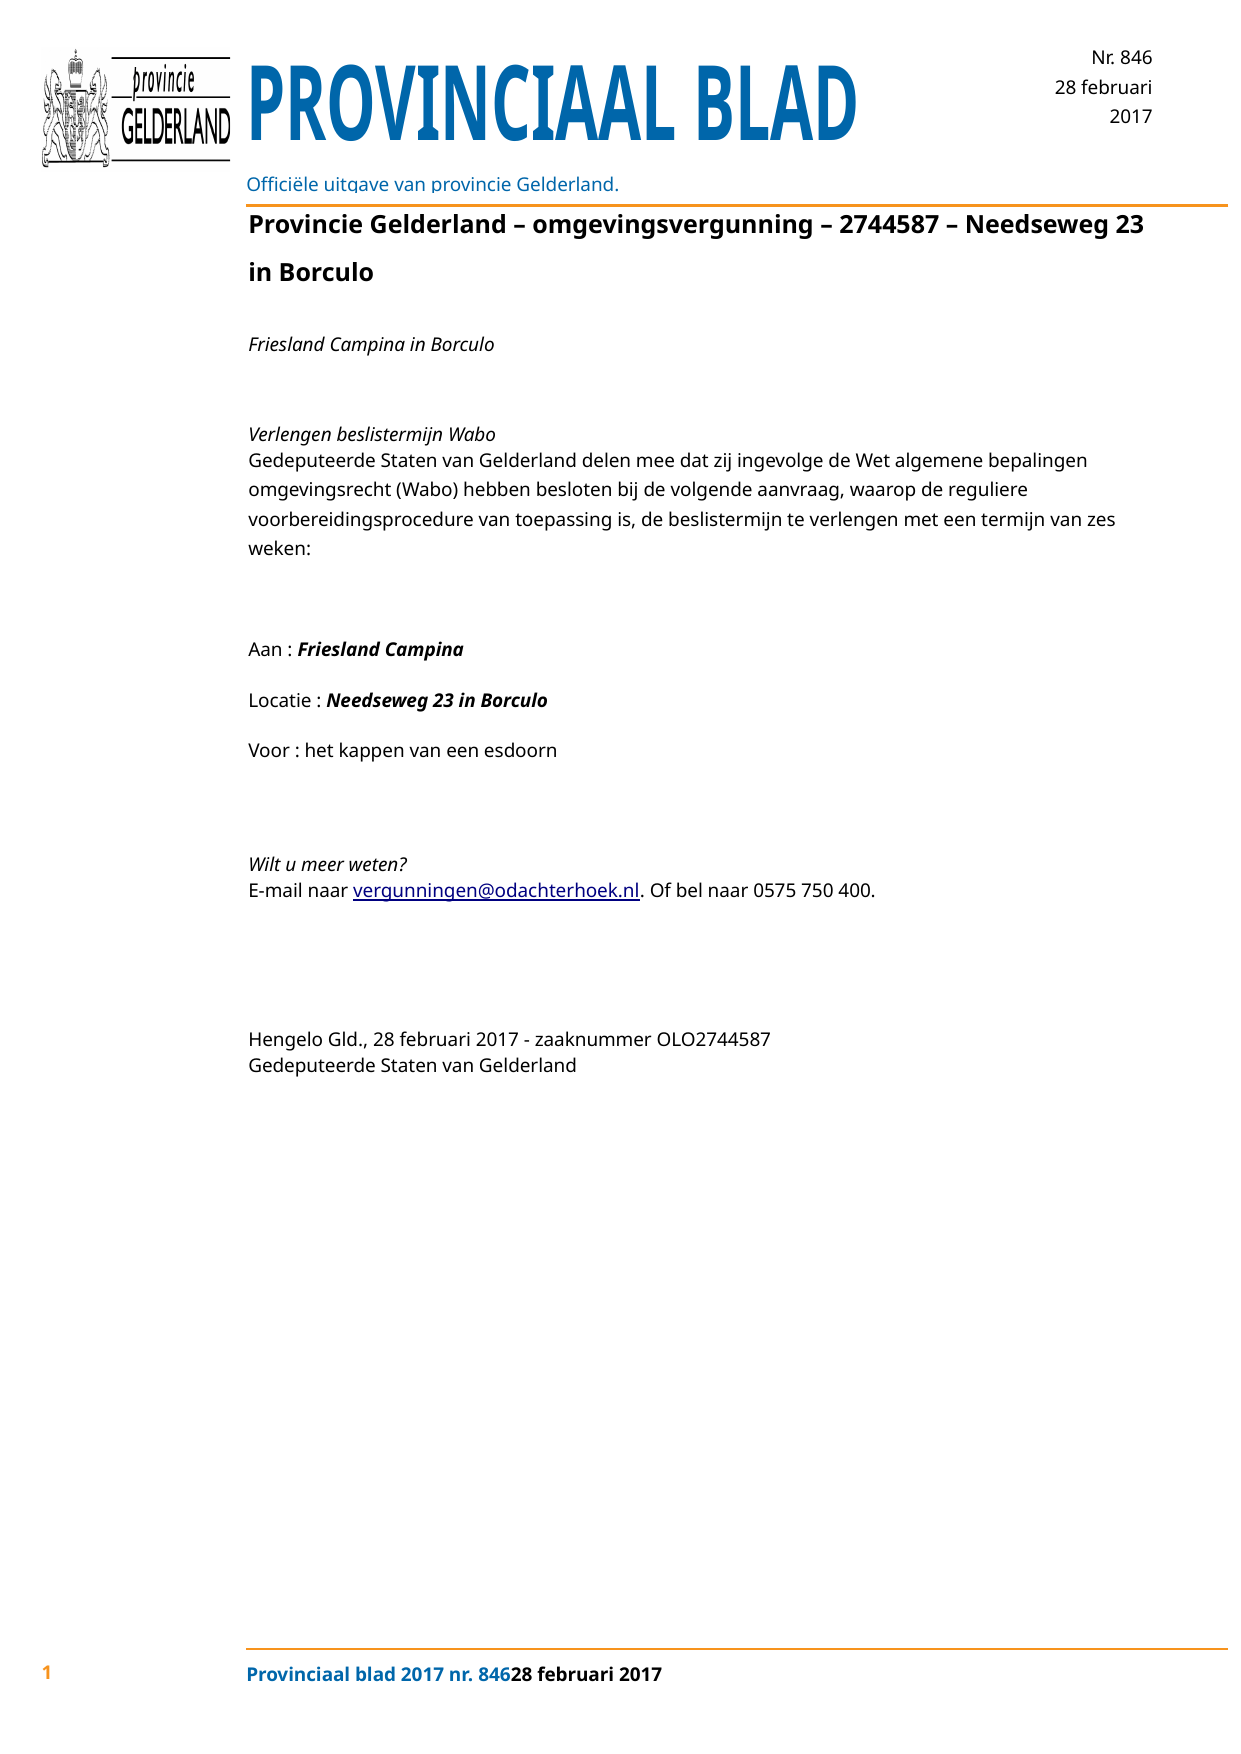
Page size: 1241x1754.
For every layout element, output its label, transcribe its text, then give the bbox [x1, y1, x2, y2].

text Provincie Gelderland – omgevingsvergunning – 2744587 – Needseweg 23 in Borculo [248, 207, 1152, 288]
text E-mail naar vergunningen@odachterhoek.nl. Of bel naar 0575 750 400. [248, 877, 1152, 903]
text Locatie : Needseweg 23 in Borculo [248, 687, 1152, 713]
text Aan : Friesland Campina [248, 636, 1152, 662]
text Friesland Campina in Borculo [248, 331, 1152, 357]
text Gedeputeerde Staten van Gelderland delen mee dat zij ingevolge de Wet algemene bepalingen omgevingsrecht (Wabo) hebben besloten bij de volgende aanvraag, waarop de reguliere voorbereidingsprocedure van toepassing is, de beslistermijn te verlengen met een termijn van zes weken: [248, 447, 1152, 561]
text Wilt u meer weten? [248, 852, 1152, 877]
text Hengelo Gld., 28 februari 2017 - zaaknummer OLO2744587 [248, 1026, 1152, 1052]
text Verlengen beslistermijn Wabo [248, 421, 1152, 447]
picture [41, 47, 231, 172]
text Voor : het kappen van een esdoorn [248, 737, 1152, 763]
text Gedeputeerde Staten van Gelderland [248, 1052, 1152, 1077]
